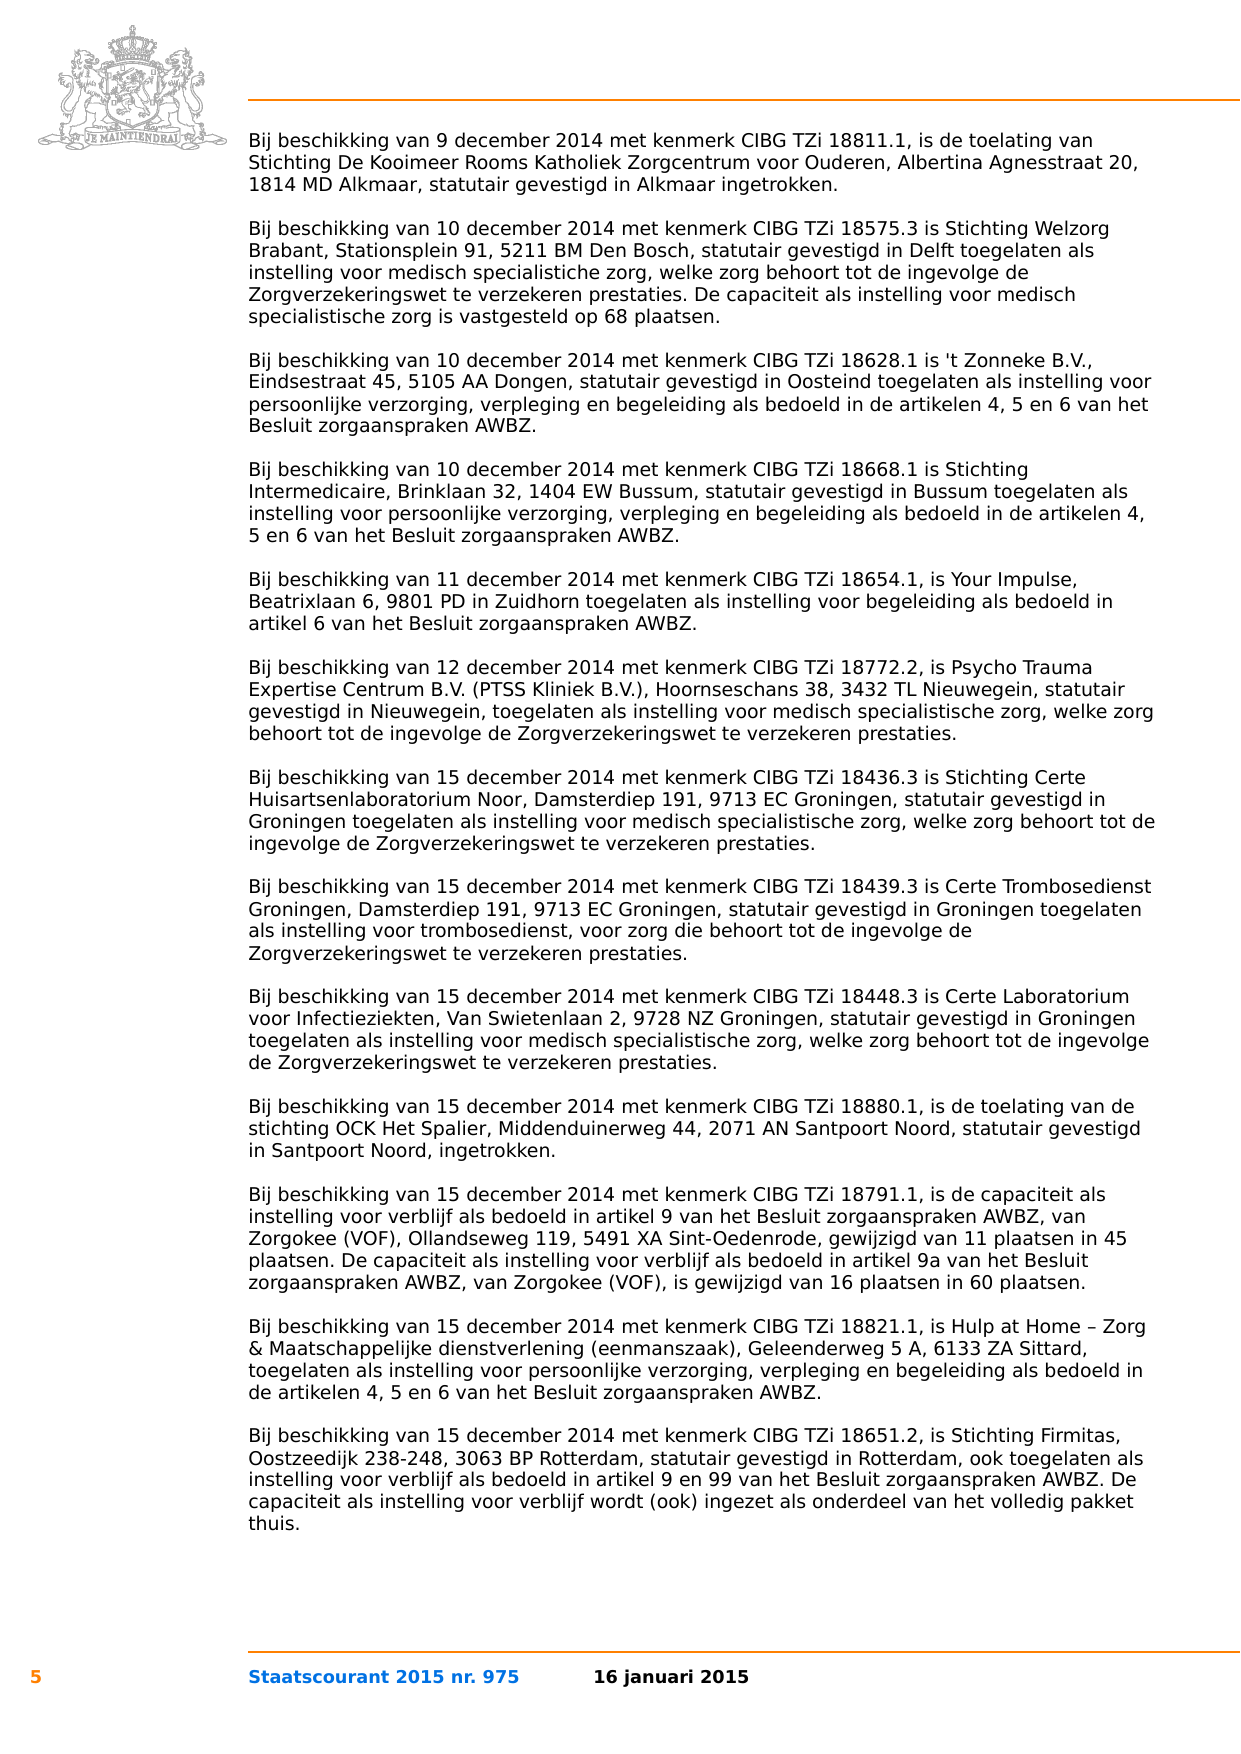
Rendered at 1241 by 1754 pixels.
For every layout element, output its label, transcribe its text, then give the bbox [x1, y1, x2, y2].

picture [38, 25, 227, 150]
text Bij beschikking van 10 december 2014 met kenmerk CIBG TZi 18668.1 is Stichting Intermedicaire, Brinklaan 32, 1404 EW Bussum, statutair gevestigd in Bussum toegelaten als instelling voor persoonlijke verzorging, verpleging en begeleiding als bedoeld in de artikelen 4, 5 en 6 van het Besluit zorgaanspraken AWBZ. [248, 459, 1163, 547]
text Bij beschikking van 9 december 2014 met kenmerk CIBG TZi 18811.1, is de toelating van Stichting De Kooimeer Rooms Katholiek Zorgcentrum voor Ouderen, Albertina Agnesstraat 20, 1814 MD Alkmaar, statutair gevestigd in Alkmaar ingetrokken. [248, 130, 1163, 196]
text Bij beschikking van 15 december 2014 met kenmerk CIBG TZi 18651.2, is Stichting Firmitas, Oostzeedijk 238-248, 3063 BP Rotterdam, statutair gevestigd in Rotterdam, ook toegelaten als instelling voor verblijf als bedoeld in artikel 9 en 99 van het Besluit zorgaanspraken AWBZ. De capaciteit als instelling voor verblijf wordt (ook) ingezet als onderdeel van het volledig pakket thuis. [248, 1425, 1163, 1535]
text Bij beschikking van 10 december 2014 met kenmerk CIBG TZi 18628.1 is 't Zonneke B.V., Eindsestraat 45, 5105 AA Dongen, statutair gevestigd in Oosteind toegelaten als instelling voor persoonlijke verzorging, verpleging en begeleiding als bedoeld in de artikelen 4, 5 en 6 van het Besluit zorgaanspraken AWBZ. [248, 349, 1163, 437]
text Bij beschikking van 15 december 2014 met kenmerk CIBG TZi 18436.3 is Stichting Certe Huisartsenlaboratorium Noor, Damsterdiep 191, 9713 EC Groningen, statutair gevestigd in Groningen toegelaten als instelling voor medisch specialistische zorg, welke zorg behoort tot de ingevolge de Zorgverzekeringswet te verzekeren prestaties. [248, 767, 1163, 854]
text Bij beschikking van 15 december 2014 met kenmerk CIBG TZi 18821.1, is Hulp at Home – Zorg & Maatschappelijke dienstverlening (eenmanszaak), Geleenderweg 5 A, 6133 ZA Sittard, toegelaten als instelling voor persoonlijke verzorging, verpleging en begeleiding als bedoeld in de artikelen 4, 5 en 6 van het Besluit zorgaanspraken AWBZ. [248, 1316, 1163, 1403]
text Bij beschikking van 12 december 2014 met kenmerk CIBG TZi 18772.2, is Psycho Trauma Expertise Centrum B.V. (PTSS Kliniek B.V.), Hoornseschans 38, 3432 TL Nieuwegein, statutair gevestigd in Nieuwegein, toegelaten als instelling voor medisch specialistische zorg, welke zorg behoort tot de ingevolge de Zorgverzekeringswet te verzekeren prestaties. [248, 657, 1163, 745]
text Bij beschikking van 11 december 2014 met kenmerk CIBG TZi 18654.1, is Your Impulse, Beatrixlaan 6, 9801 PD in Zuidhorn toegelaten als instelling voor begeleiding als bedoeld in artikel 6 van het Besluit zorgaanspraken AWBZ. [248, 569, 1163, 635]
text Bij beschikking van 15 december 2014 met kenmerk CIBG TZi 18439.3 is Certe Trombosedienst Groningen, Damsterdiep 191, 9713 EC Groningen, statutair gevestigd in Groningen toegelaten als instelling voor trombosedienst, voor zorg die behoort tot de ingevolge de Zorgverzekeringswet te verzekeren prestaties. [248, 876, 1163, 964]
text Bij beschikking van 10 december 2014 met kenmerk CIBG TZi 18575.3 is Stichting Welzorg Brabant, Stationsplein 91, 5211 BM Den Bosch, statutair gevestigd in Delft toegelaten als instelling voor medisch specialistiche zorg, welke zorg behoort tot de ingevolge de Zorgverzekeringswet te verzekeren prestaties. De capaciteit als instelling voor medisch specialistische zorg is vastgesteld op 68 plaatsen. [248, 218, 1163, 328]
text Bij beschikking van 15 december 2014 met kenmerk CIBG TZi 18448.3 is Certe Laboratorium voor Infectieziekten, Van Swietenlaan 2, 9728 NZ Groningen, statutair gevestigd in Groningen toegelaten als instelling voor medisch specialistische zorg, welke zorg behoort tot de ingevolge de Zorgverzekeringswet te verzekeren prestaties. [248, 986, 1163, 1074]
text Bij beschikking van 15 december 2014 met kenmerk CIBG TZi 18791.1, is de capaciteit als instelling voor verblijf als bedoeld in artikel 9 van het Besluit zorgaanspraken AWBZ, van Zorgokee (VOF), Ollandseweg 119, 5491 XA Sint-Oedenrode, gewijzigd van 11 plaatsen in 45 plaatsen. De capaciteit als instelling voor verblijf als bedoeld in artikel 9a van het Besluit zorgaanspraken AWBZ, van Zorgokee (VOF), is gewijzigd van 16 plaatsen in 60 plaatsen. [248, 1184, 1163, 1294]
text Bij beschikking van 15 december 2014 met kenmerk CIBG TZi 18880.1, is de toelating van de stichting OCK Het Spalier, Middenduinerweg 44, 2071 AN Santpoort Noord, statutair gevestigd in Santpoort Noord, ingetrokken. [248, 1096, 1163, 1162]
